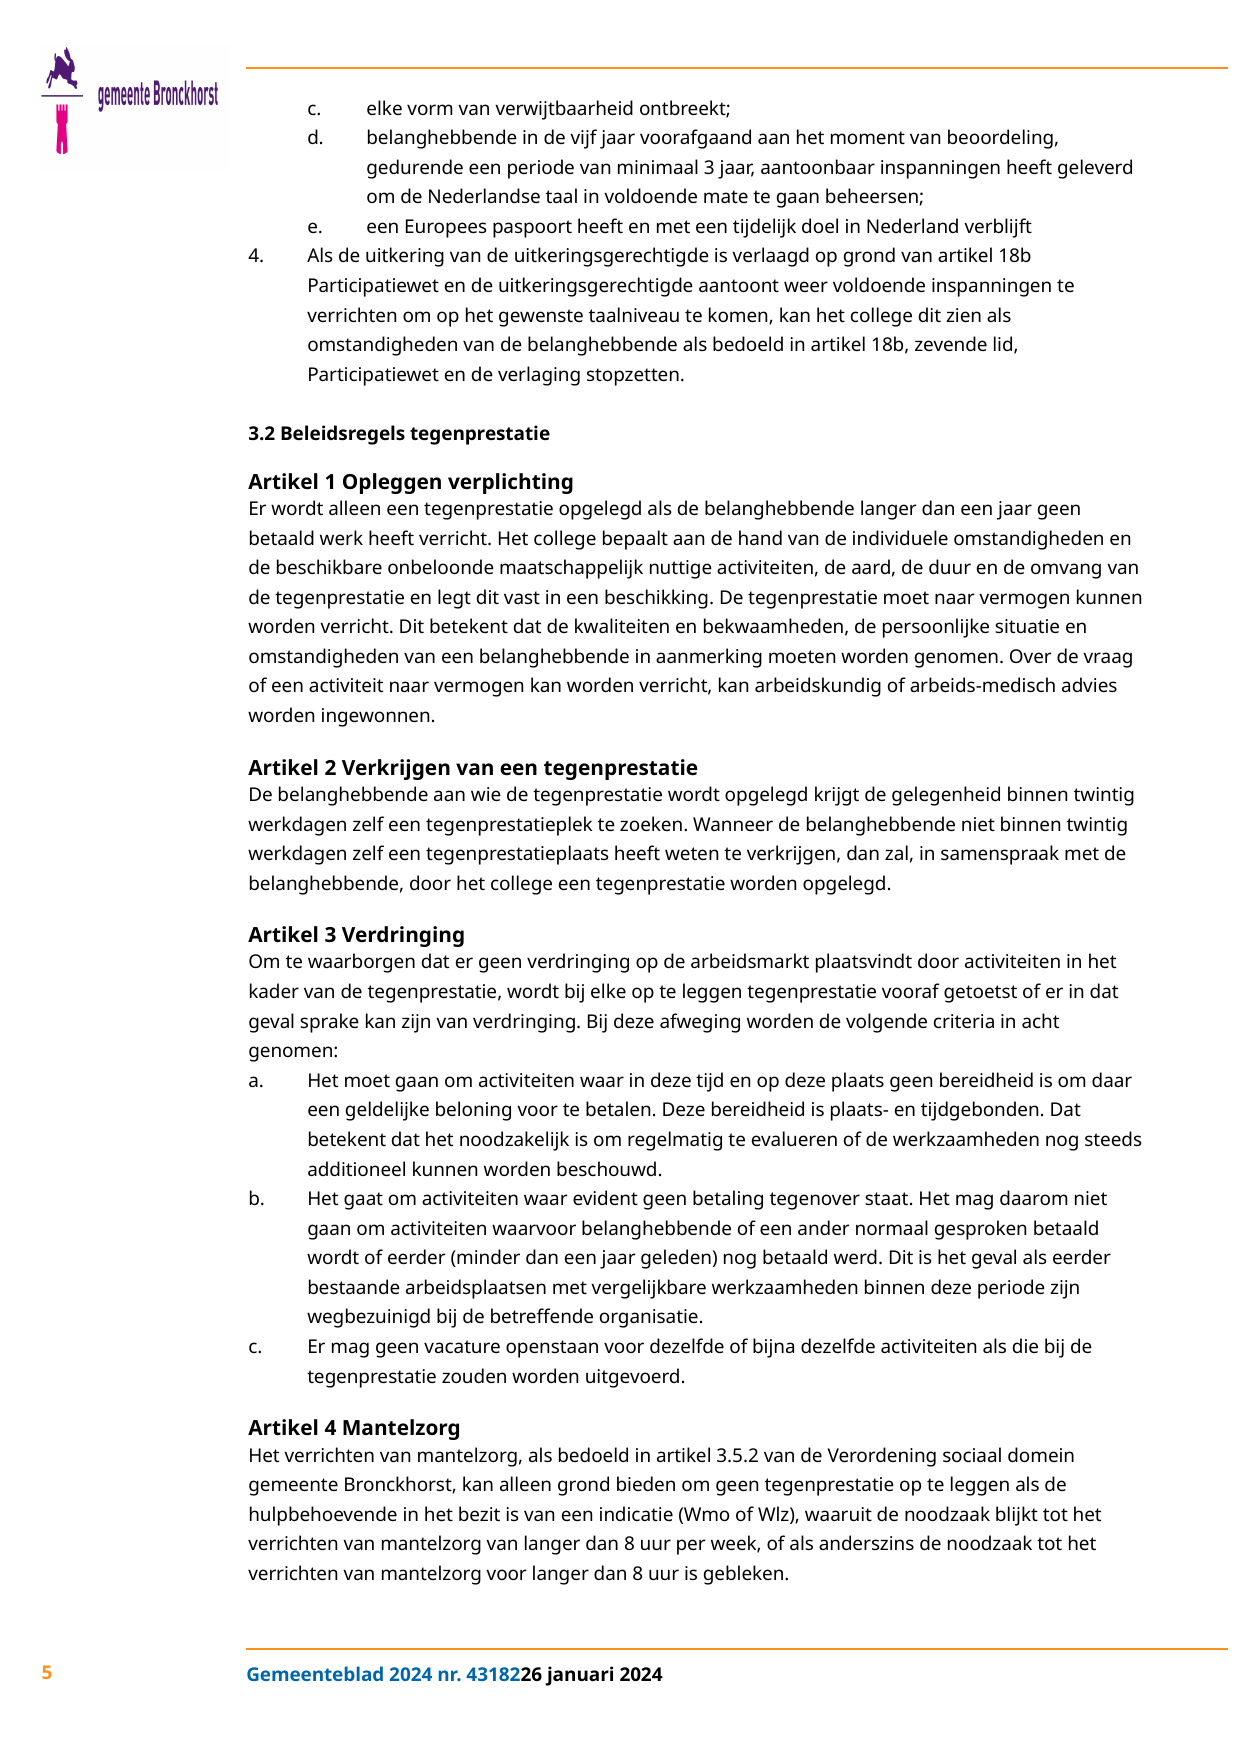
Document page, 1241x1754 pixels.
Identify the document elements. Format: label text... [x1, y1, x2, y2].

picture [41, 47, 231, 172]
text Om te waarborgen dat er geen verdringing op de arbeidsmarkt plaatsvindt door activiteiten in het kader van de tegenprestatie, wordt bij elke op te leggen tegenprestatie vooraf getoetst of er in dat geval sprake kan zijn van verdringing. Bij deze afweging worden de volgende criteria in acht genomen: [248, 949, 1152, 1063]
list Als de uitkering van de uitkeringsgerechtigde is verlaagd op grond van artikel 18b Participatiewet en de uitkeringsgerechtigde aantoont weer voldoende inspanningen te verrichten om op het gewenste taalniveau te komen, kan het college dit zien als omstandigheden van de belanghebbende als bedoeld in artikel 18b, zevende lid, Participatiewet en de verlaging stopzetten. [248, 243, 1152, 387]
text Het verrichten van mantelzorg, als bedoeld in artikel 3.5.2 van de Verordening sociaal domein gemeente Bronckhorst, kan alleen grond bieden om geen tegenprestatie op te leggen als de hulpbehoevende in het bezit is van een indicatie (Wmo of Wlz), waaruit de noodzaak blijkt tot het verrichten van mantelzorg van langer dan 8 uur per week, of als anderszins de noodzaak tot het verrichten van mantelzorg voor langer dan 8 uur is gebleken. [248, 1442, 1152, 1586]
list Het gaat om activiteiten waar evident geen betaling tegenover staat. Het mag daarom niet gaan om activiteiten waarvoor belanghebbende of een ander normaal gesproken betaald wordt of eerder (minder dan een jaar geleden) nog betaald werd. Dit is het geval als eerder bestaande arbeidsplaatsen met vergelijkbare werkzaamheden binnen deze periode zijn wegbezuinigd bij de betreffende organisatie. [248, 1185, 1152, 1329]
list belanghebbende in de vijf jaar voorafgaand aan het moment van beoordeling, gedurende een periode van minimaal 3 jaar, aantoonbaar inspanningen heeft geleverd om de Nederlandse taal in voldoende mate te gaan beheersen; [307, 124, 1152, 209]
text Artikel 4 Mantelzorg [248, 1413, 1152, 1442]
list een Europees paspoort heeft en met een tijdelijk doel in Nederland verblijft [307, 213, 1152, 239]
text 3.2 Beleidsregels tegenprestatie [248, 420, 1152, 446]
text De belanghebbende aan wie de tegenprestatie wordt opgelegd krijgt de gelegenheid binnen twintig werkdagen zelf een tegenprestatieplek te zoeken. Wanneer de belanghebbende niet binnen twintig werkdagen zelf een tegenprestatieplaats heeft weten te verkrijgen, dan zal, in samenspraak met de belanghebbende, door het college een tegenprestatie worden opgelegd. [248, 781, 1152, 896]
text Artikel 2 Verkrijgen van een tegenprestatie [248, 753, 1152, 781]
text Artikel 1 Opleggen verplichting [248, 467, 1152, 495]
text Artikel 3 Verdringing [248, 920, 1152, 949]
list Er mag geen vacature openstaan voor dezelfde of bijna dezelfde activiteiten als die bij de tegenprestatie zouden worden uitgevoerd. [248, 1333, 1152, 1389]
list elke vorm van verwijtbaarheid ontbreekt; [307, 95, 1152, 121]
list Het moet gaan om activiteiten waar in deze tijd en op deze plaats geen bereidheid is om daar een geldelijke beloning voor te betalen. Deze bereidheid is plaats- en tijdgebonden. Dat betekent dat het noodzakelijk is om regelmatig te evalueren of de werkzaamheden nog steeds additioneel kunnen worden beschouwd. [248, 1067, 1152, 1182]
text Er wordt alleen een tegenprestatie opgelegd als de belanghebbende langer dan een jaar geen betaald werk heeft verricht. Het college bepaalt aan de hand van de individuele omstandigheden en de beschikbare onbeloonde maatschappelijk nuttige activiteiten, de aard, de duur en de omvang van de tegenprestatie en legt dit vast in een beschikking. De tegenprestatie moet naar vermogen kunnen worden verricht. Dit betekent dat de kwaliteiten en bekwaamheden, de persoonlijke situatie en omstandigheden van een belanghebbende in aanmerking moeten worden genomen. Over de vraag of een activiteit naar vermogen kan worden verricht, kan arbeidskundig of arbeids-medisch advies worden ingewonnen. [248, 495, 1152, 728]
